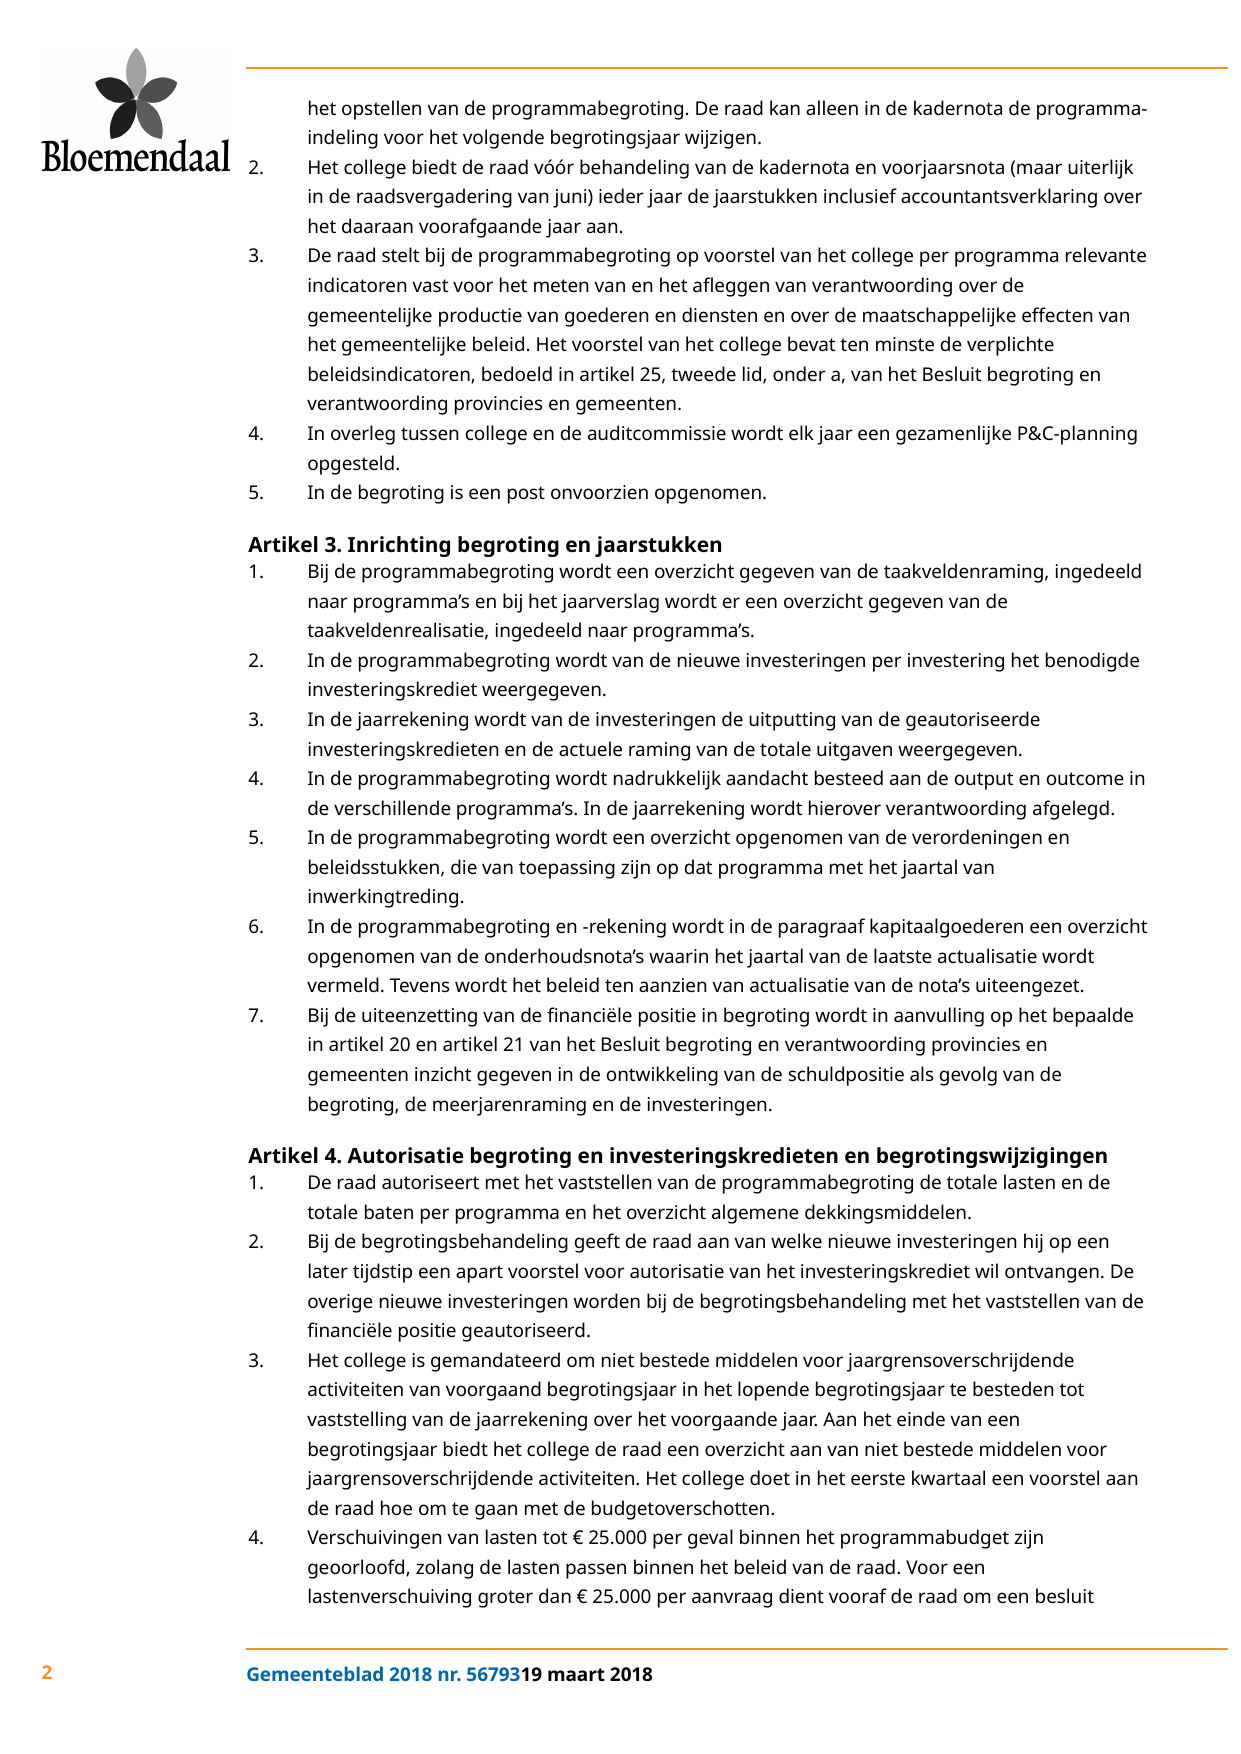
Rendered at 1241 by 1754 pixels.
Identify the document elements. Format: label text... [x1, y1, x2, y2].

list De raad autoriseert met het vaststellen van de programmabegroting de totale lasten en de totale baten per programma en het overzicht algemene dekkingsmiddelen. [248, 1169, 1152, 1225]
list Bij de programmabegroting wordt een overzicht gegeven van de taakveldenraming, ingedeeld naar programma’s en bij het jaarverslag wordt er een overzicht gegeven van de taakveldenrealisatie, ingedeeld naar programma’s. [248, 558, 1152, 643]
list Het college is gemandateerd om niet bestede middelen voor jaargrensoverschrijdende activiteiten van voorgaand begrotingsjaar in het lopende begrotingsjaar te besteden tot vaststelling van de jaarrekening over het voorgaande jaar. Aan het einde van een begrotingsjaar biedt het college de raad een overzicht aan van niet bestede middelen voor jaargrensoverschrijdende activiteiten. Het college doet in het eerste kwartaal een voorstel aan de raad hoe om te gaan met de budgetoverschotten. [248, 1347, 1152, 1521]
list De raad stelt bij de programmabegroting op voorstel van het college per programma relevante indicatoren vast voor het meten van en het afleggen van verantwoording over de gemeentelijke productie van goederen en diensten en over de maatschappelijke effecten van het gemeentelijke beleid. Het voorstel van het college bevat ten minste de verplichte beleidsindicatoren, bedoeld in artikel 25, tweede lid, onder a, van het Besluit begroting en verantwoording provincies en gemeenten. [248, 243, 1152, 416]
picture [41, 47, 231, 172]
list In de jaarrekening wordt van de investeringen de uitputting van de geautoriseerde investeringskredieten en de actuele raming van de totale uitgaven weergegeven. [248, 706, 1152, 761]
list Verschuivingen van lasten tot € 25.000 per geval binnen het programmabudget zijn geoorloofd, zolang de lasten passen binnen het beleid van de raad. Voor een lastenverschuiving groter dan € 25.000 per aanvraag dient vooraf de raad om een besluit [248, 1524, 1152, 1609]
list In de programmabegroting wordt nadrukkelijk aandacht besteed aan de output en outcome in de verschillende programma’s. In de jaarrekening wordt hierover verantwoording afgelegd. [248, 765, 1152, 821]
list Bij de begrotingsbehandeling geeft de raad aan van welke nieuwe investeringen hij op een later tijdstip een apart voorstel voor autorisatie van het investeringskrediet wil ontvangen. De overige nieuwe investeringen worden bij de begrotingsbehandeling met het vaststellen van de financiële positie geautoriseerd. [248, 1229, 1152, 1343]
list Bij de uiteenzetting van de financiële positie in begroting wordt in aanvulling op het bepaalde in artikel 20 en artikel 21 van het Besluit begroting en verantwoording provincies en gemeenten inzicht gegeven in de ontwikkeling van de schuldpositie als gevolg van de begroting, de meerjarenraming en de investeringen. [248, 1002, 1152, 1116]
list In de programmabegroting en -rekening wordt in de paragraaf kapitaalgoederen een overzicht opgenomen van de onderhoudsnota’s waarin het jaartal van de laatste actualisatie wordt vermeld. Tevens wordt het beleid ten aanzien van actualisatie van de nota’s uiteengezet. [248, 913, 1152, 998]
text Artikel 4. Autorisatie begroting en investeringskredieten en begrotingswijzigingen [248, 1141, 1152, 1169]
list In de begroting is een post onvoorzien opgenomen. [248, 479, 1152, 505]
list In de programmabegroting wordt een overzicht opgenomen van de verordeningen en beleidsstukken, die van toepassing zijn op dat programma met het jaartal van inwerkingtreding. [248, 824, 1152, 909]
list In overleg tussen college en de auditcommissie wordt elk jaar een gezamenlijke P&C-planning opgesteld. [248, 420, 1152, 476]
list Het college biedt de raad vóór behandeling van de kadernota en voorjaarsnota (maar uiterlijk in de raadsvergadering van juni) ieder jaar de jaarstukken inclusief accountantsverklaring over het daaraan voorafgaande jaar aan. [248, 154, 1152, 239]
text Artikel 3. Inrichting begroting en jaarstukken [248, 530, 1152, 558]
list In de programmabegroting wordt van de nieuwe investeringen per investering het benodigde investeringskrediet weergegeven. [248, 647, 1152, 702]
list het opstellen van de programmabegroting. De raad kan alleen in de kadernota de programma-indeling voor het volgende begrotingsjaar wijzigen. [248, 95, 1152, 150]
